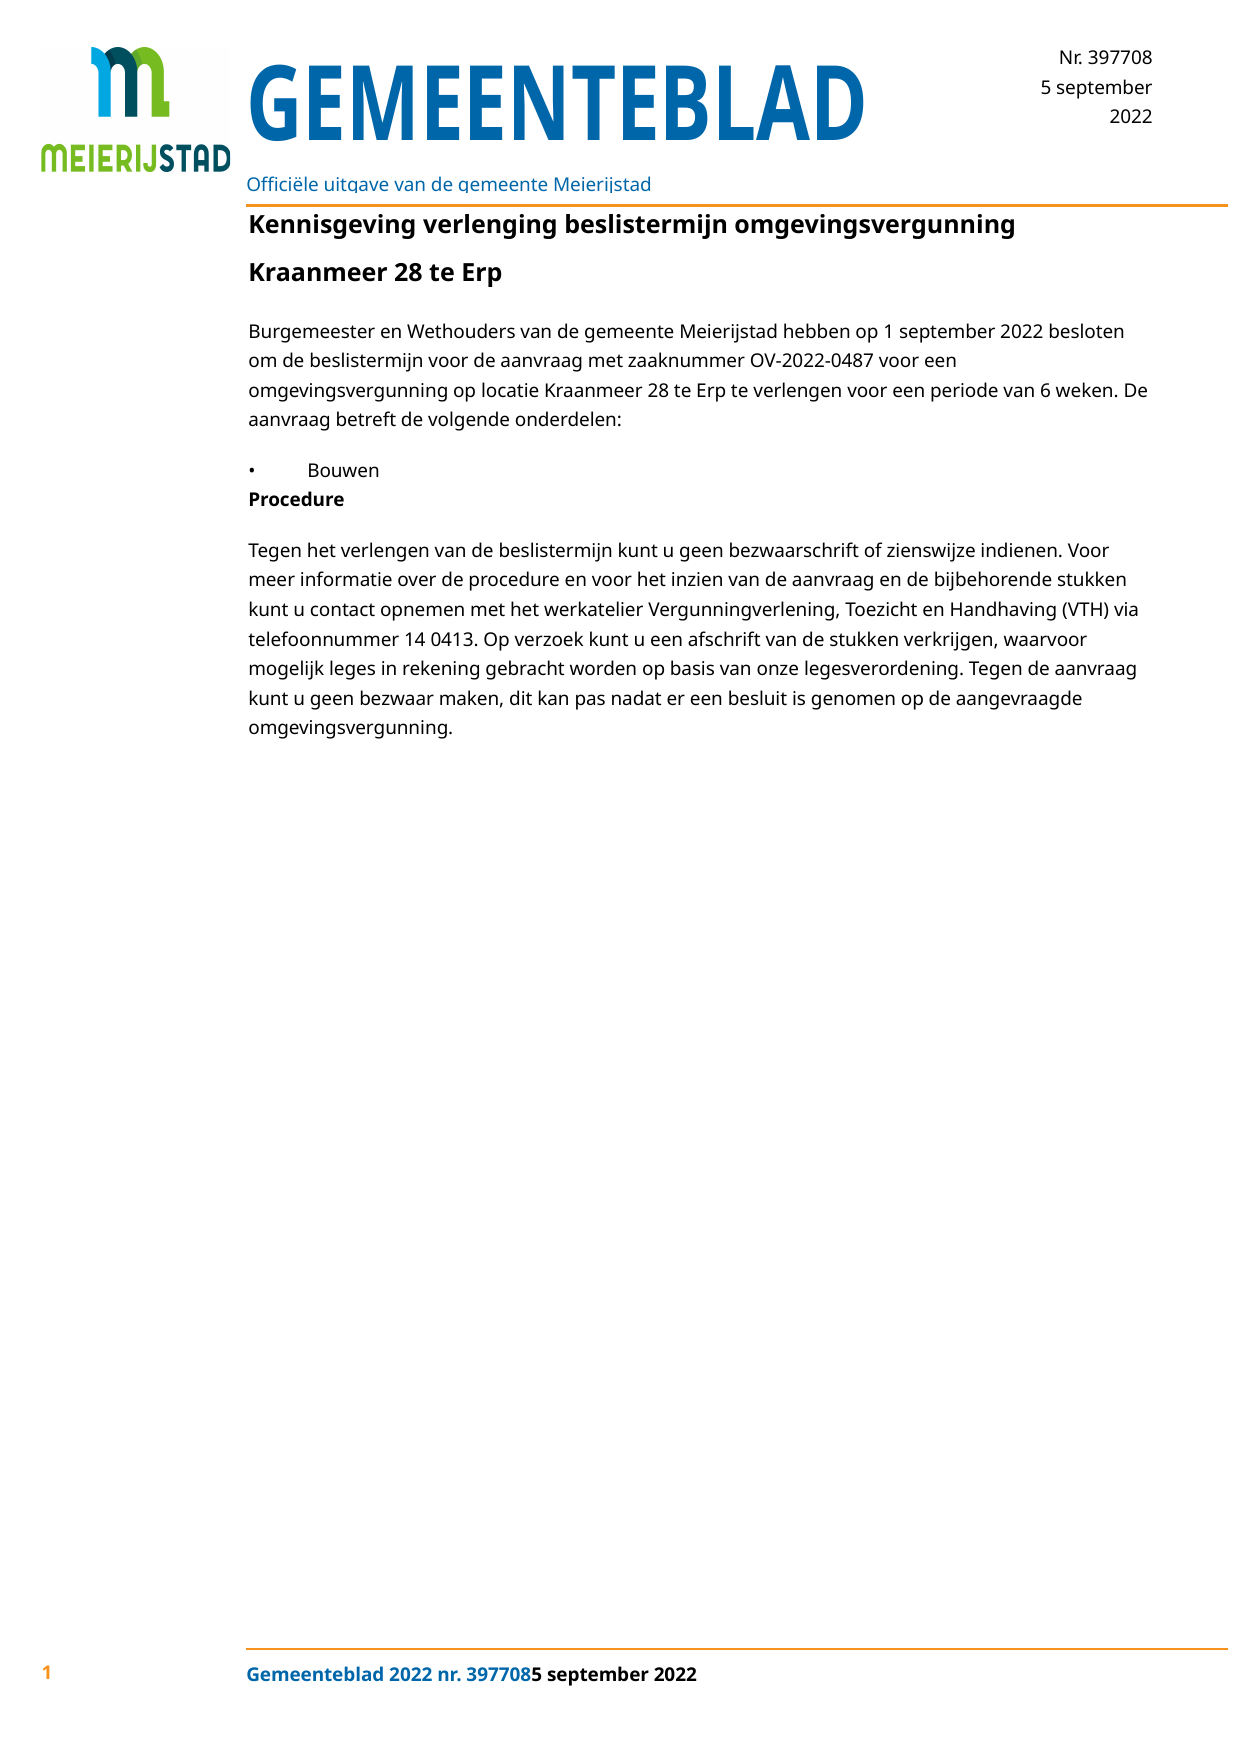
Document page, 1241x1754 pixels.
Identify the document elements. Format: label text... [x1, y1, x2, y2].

text Tegen het verlengen van de beslistermijn kunt u geen bezwaarschrift of zienswijze indienen. Voor meer informatie over de procedure en voor het inzien van de aanvraag en de bijbehorende stukken kunt u contact opnemen met het werkatelier Vergunningverlening, Toezicht en Handhaving (VTH) via telefoonnummer 14 0413. Op verzoek kunt u een afschrift van de stukken verkrijgen, waarvoor mogelijk leges in rekening gebracht worden op basis van onze legesverordening. Tegen de aanvraag kunt u geen bezwaar maken, dit kan pas nadat er een besluit is genomen op de aangevraagde omgevingsvergunning. [248, 537, 1152, 740]
picture [41, 47, 231, 172]
text Burgemeester en Wethouders van de gemeente Meierijstad hebben op 1 september 2022 besloten om de beslistermijn voor de aanvraag met zaaknummer OV-2022-0487 voor een omgevingsvergunning op locatie Kraanmeer 28 te Erp te verlengen voor een periode van 6 weken. De aanvraag betreft de volgende onderdelen: [248, 318, 1152, 432]
text Kennisgeving verlenging beslistermijn omgevingsvergunning Kraanmeer 28 te Erp [248, 207, 1152, 288]
text Procedure [248, 487, 1152, 512]
list Bouwen [248, 457, 1152, 483]
